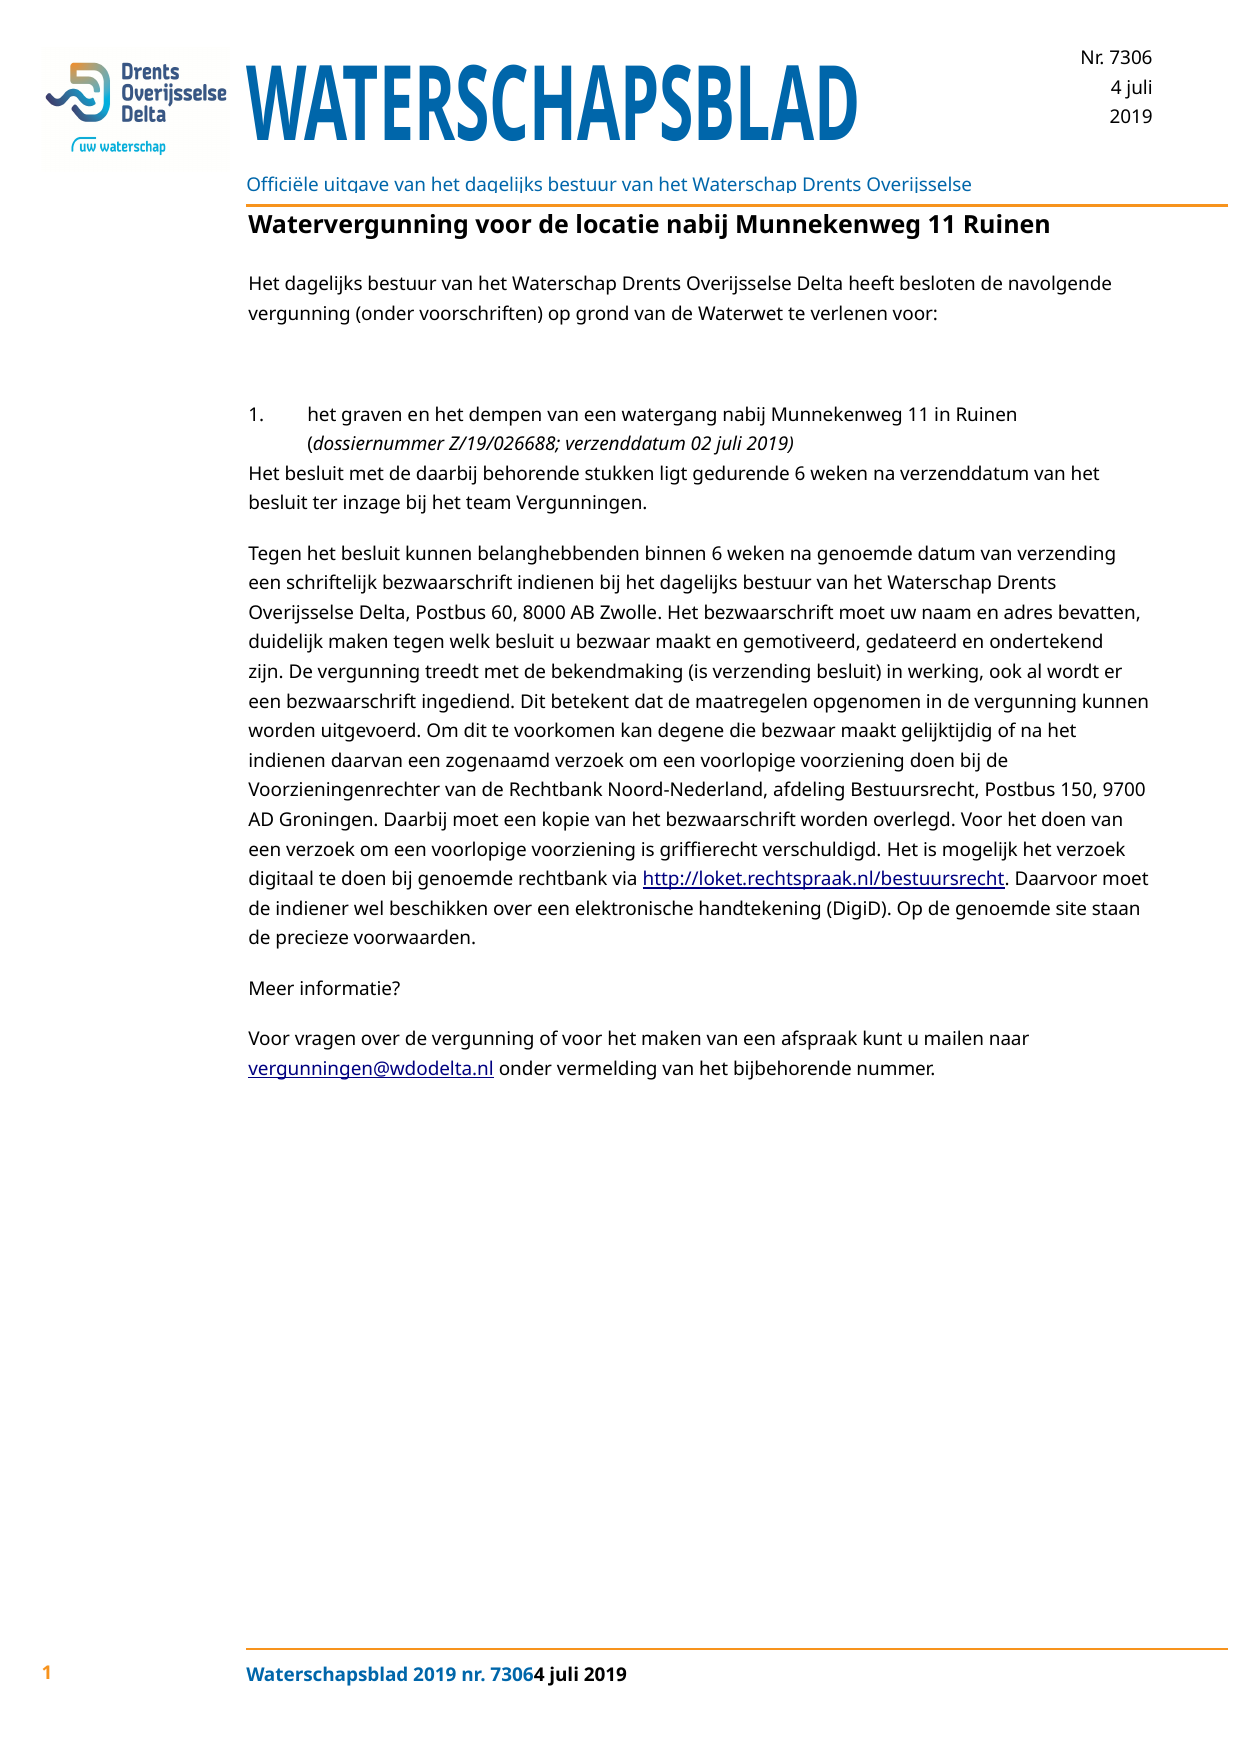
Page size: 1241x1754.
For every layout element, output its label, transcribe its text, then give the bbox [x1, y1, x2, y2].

list het graven en het dempen van een watergang nabij Munnekenweg 11 in Ruinen (dossiernummer Z/19/026688; verzenddatum 02 juli 2019) [248, 401, 1152, 456]
text Het besluit met de daarbij behorende stukken ligt gedurende 6 weken na verzenddatum van het besluit ter inzage bij het team Vergunningen. [248, 460, 1152, 515]
text Tegen het besluit kunnen belanghebbenden binnen 6 weken na genoemde datum van verzending een schriftelijk bezwaarschrift indienen bij het dagelijks bestuur van het Waterschap Drents Overijsselse Delta, Postbus 60, 8000 AB Zwolle. Het bezwaarschrift moet uw naam en adres bevatten, duidelijk maken tegen welk besluit u bezwaar maakt en gemotiveerd, gedateerd en ondertekend zijn. De vergunning treedt met de bekendmaking (is verzending besluit) in werking, ook al wordt er een bezwaarschrift ingediend. Dit betekent dat de maatregelen opgenomen in de vergunning kunnen worden uitgevoerd. Om dit te voorkomen kan degene die bezwaar maakt gelijktijdig of na het indienen daarvan een zogenaamd verzoek om een voorlopige voorziening doen bij de Voorzieningenrechter van de Rechtbank Noord-Nederland, afdeling Bestuursrecht, Postbus 150, 9700 AD Groningen. Daarbij moet een kopie van het bezwaarschrift worden overlegd. Voor het doen van een verzoek om een voorlopige voorziening is griffierecht verschuldigd. Het is mogelijk het verzoek digitaal te doen bij genoemde rechtbank via http://loket.rechtspraak.nl/bestuursrecht. Daarvoor moet de indiener wel beschikken over een elektronische handtekening (DigiD). Op de genoemde site staan de precieze voorwaarden. [248, 540, 1152, 950]
text Het dagelijks bestuur van het Waterschap Drents Overijsselse Delta heeft besloten de navolgende vergunning (onder voorschriften) op grond van de Waterwet te verlenen voor: [248, 270, 1152, 326]
text Watervergunning voor de locatie nabij Munnekenweg 11 Ruinen [248, 207, 1152, 241]
text Voor vragen over de vergunning of voor het maken van een afspraak kunt u mailen naar vergunningen@wdodelta.nl onder vermelding van het bijbehorende nummer. [248, 1025, 1152, 1081]
text Meer informatie? [248, 975, 1152, 1001]
picture [41, 47, 231, 172]
